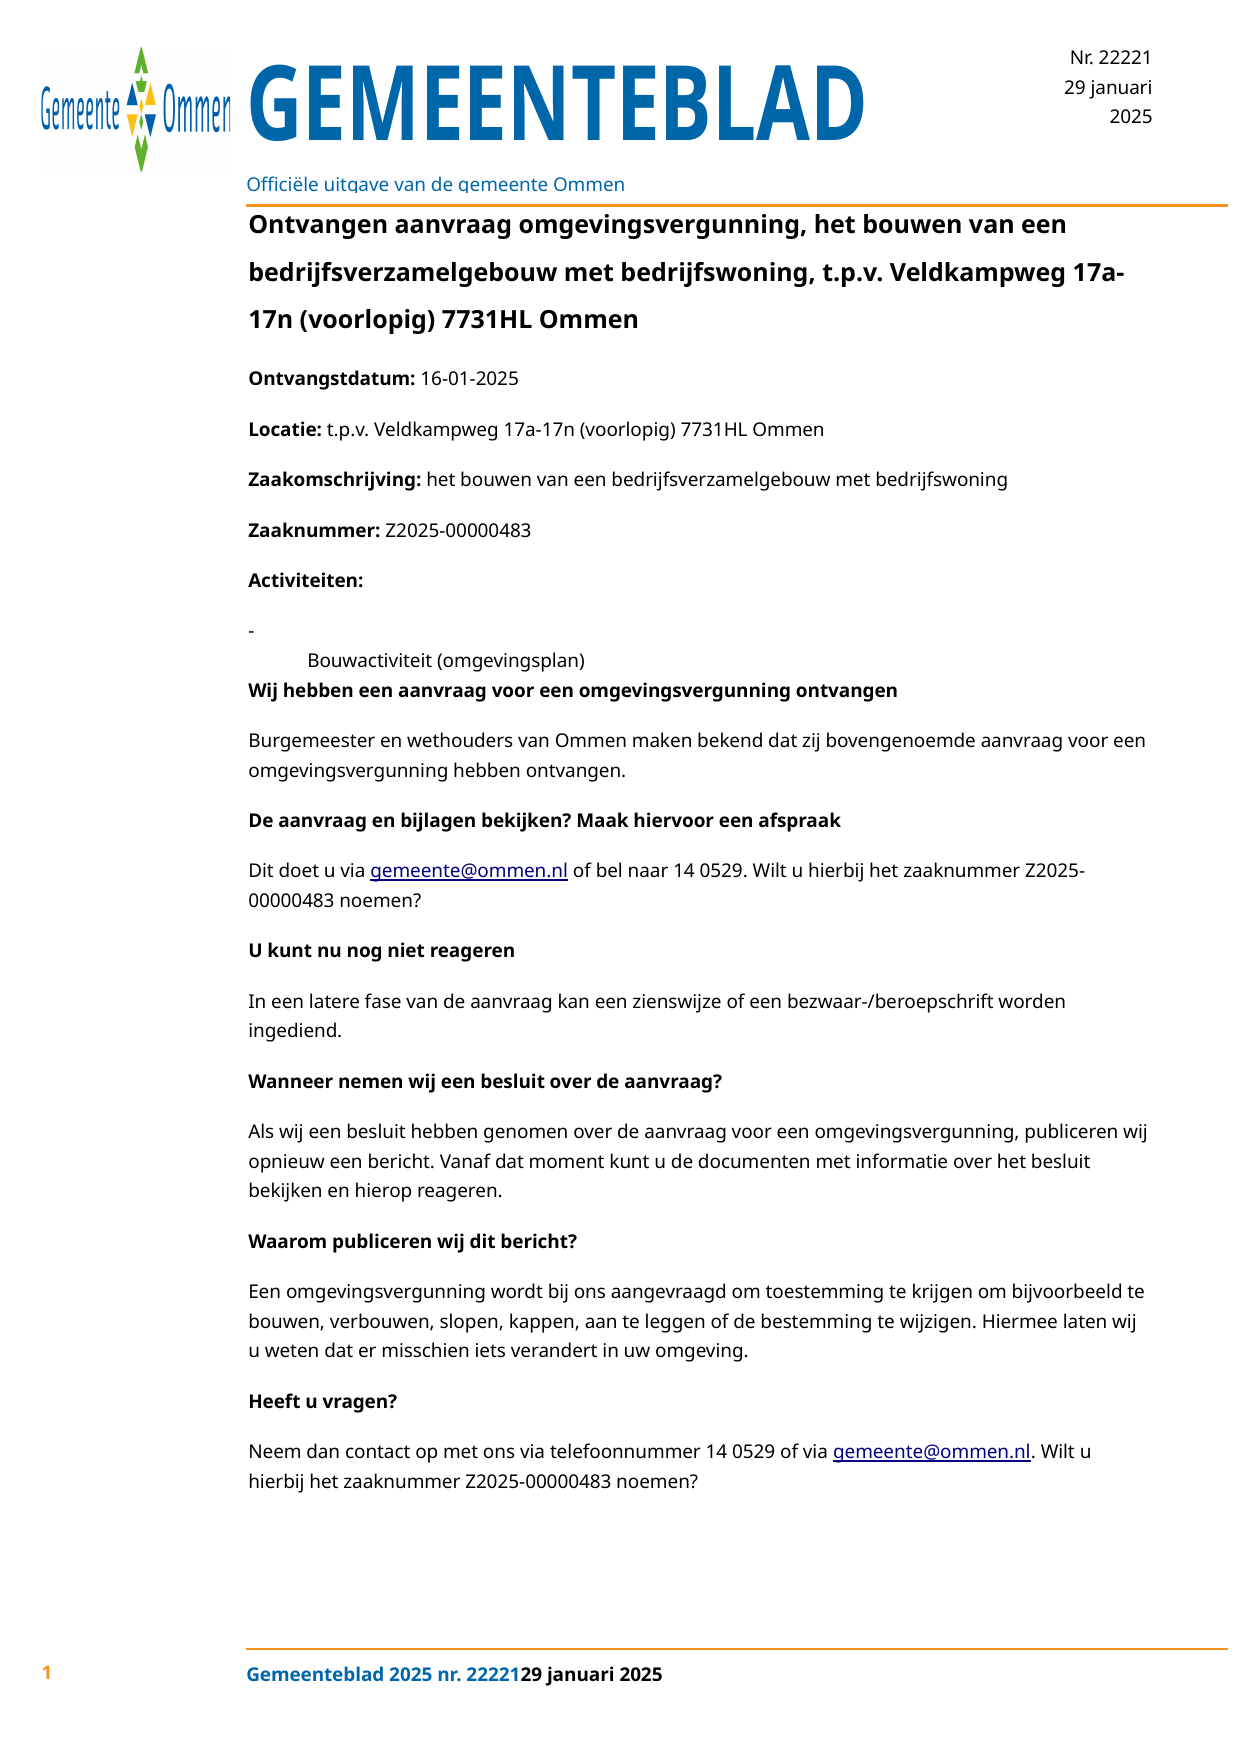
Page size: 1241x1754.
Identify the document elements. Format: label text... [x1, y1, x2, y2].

text Ontvangen aanvraag omgevingsvergunning, het bouwen van een bedrijfsverzamelgebouw met bedrijfswoning, t.p.v. Veldkampweg 17a-17n (voorlopig) 7731HL Ommen [248, 207, 1152, 336]
text Als wij een besluit hebben genomen over de aanvraag voor een omgevingsvergunning, publiceren wij opnieuw een bericht. Vanaf dat moment kunt u de documenten met informatie over het besluit bekijken en hierop reageren. [248, 1118, 1152, 1203]
text In een latere fase van de aanvraag kan een zienswijze of een bezwaar-/beroepschrift worden ingediend. [248, 988, 1152, 1043]
picture [41, 47, 231, 172]
text De aanvraag en bijlagen bekijken? Maak hiervoor een afspraak [248, 807, 1152, 833]
text Ontvangstdatum: 16-01-2025 [248, 366, 1152, 391]
text Wanneer nemen wij een besluit over de aanvraag? [248, 1068, 1152, 1094]
text U kunt nu nog niet reageren [248, 938, 1152, 963]
list Bouwactiviteit (omgevingsplan) [248, 647, 1152, 673]
text Wij hebben een aanvraag voor een omgevingsvergunning ontvangen [248, 677, 1152, 702]
text Burgemeester en wethouders van Ommen maken bekend dat zij bovengenoemde aanvraag voor een omgevingsvergunning hebben ontvangen. [248, 727, 1152, 782]
text Een omgevingsvergunning wordt bij ons aangevraagd om toestemming te krijgen om bijvoorbeeld te bouwen, verbouwen, slopen, kappen, aan te leggen of de bestemming te wijzigen. Hiermee laten wij u weten dat er misschien iets verandert in uw omgeving. [248, 1278, 1152, 1363]
text Waarom publiceren wij dit bericht? [248, 1228, 1152, 1254]
text Dit doet u via gemeente@ommen.nl of bel naar 14 0529. Wilt u hierbij het zaaknummer Z2025-00000483 noemen? [248, 858, 1152, 913]
text Neem dan contact op met ons via telefoonnummer 14 0529 of via gemeente@ommen.nl. Wilt u hierbij het zaaknummer Z2025-00000483 noemen? [248, 1438, 1152, 1494]
text Locatie: t.p.v. Veldkampweg 17a-17n (voorlopig) 7731HL Ommen [248, 416, 1152, 442]
text Heeft u vragen? [248, 1388, 1152, 1414]
text Zaakomschrijving: het bouwen van een bedrijfsverzamelgebouw met bedrijfswoning [248, 466, 1152, 492]
text Zaaknummer: Z2025-00000483 [248, 517, 1152, 542]
text Activiteiten: [248, 567, 1152, 593]
